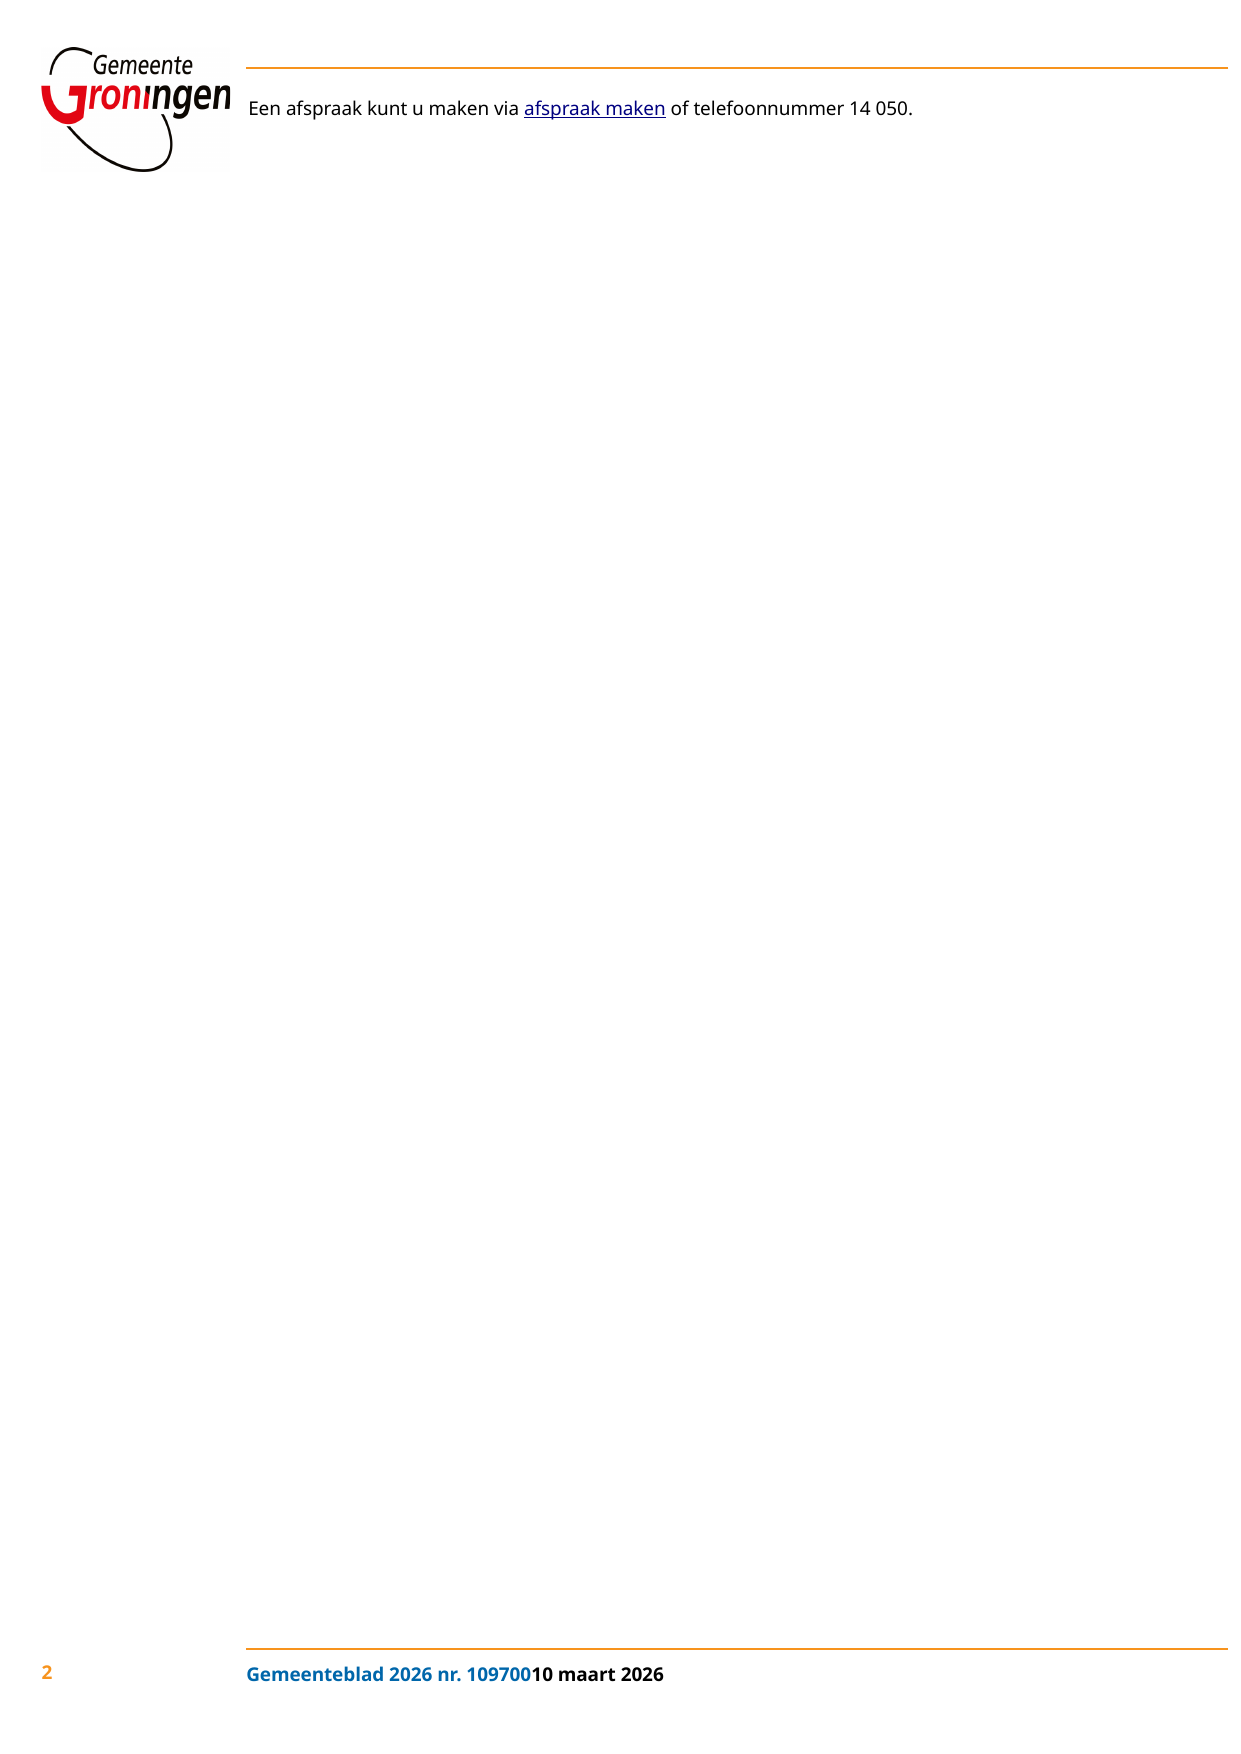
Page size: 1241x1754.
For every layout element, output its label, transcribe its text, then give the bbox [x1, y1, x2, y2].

picture [41, 47, 231, 172]
text Een afspraak kunt u maken via afspraak maken of telefoonnummer 14 050. [248, 95, 1152, 121]
